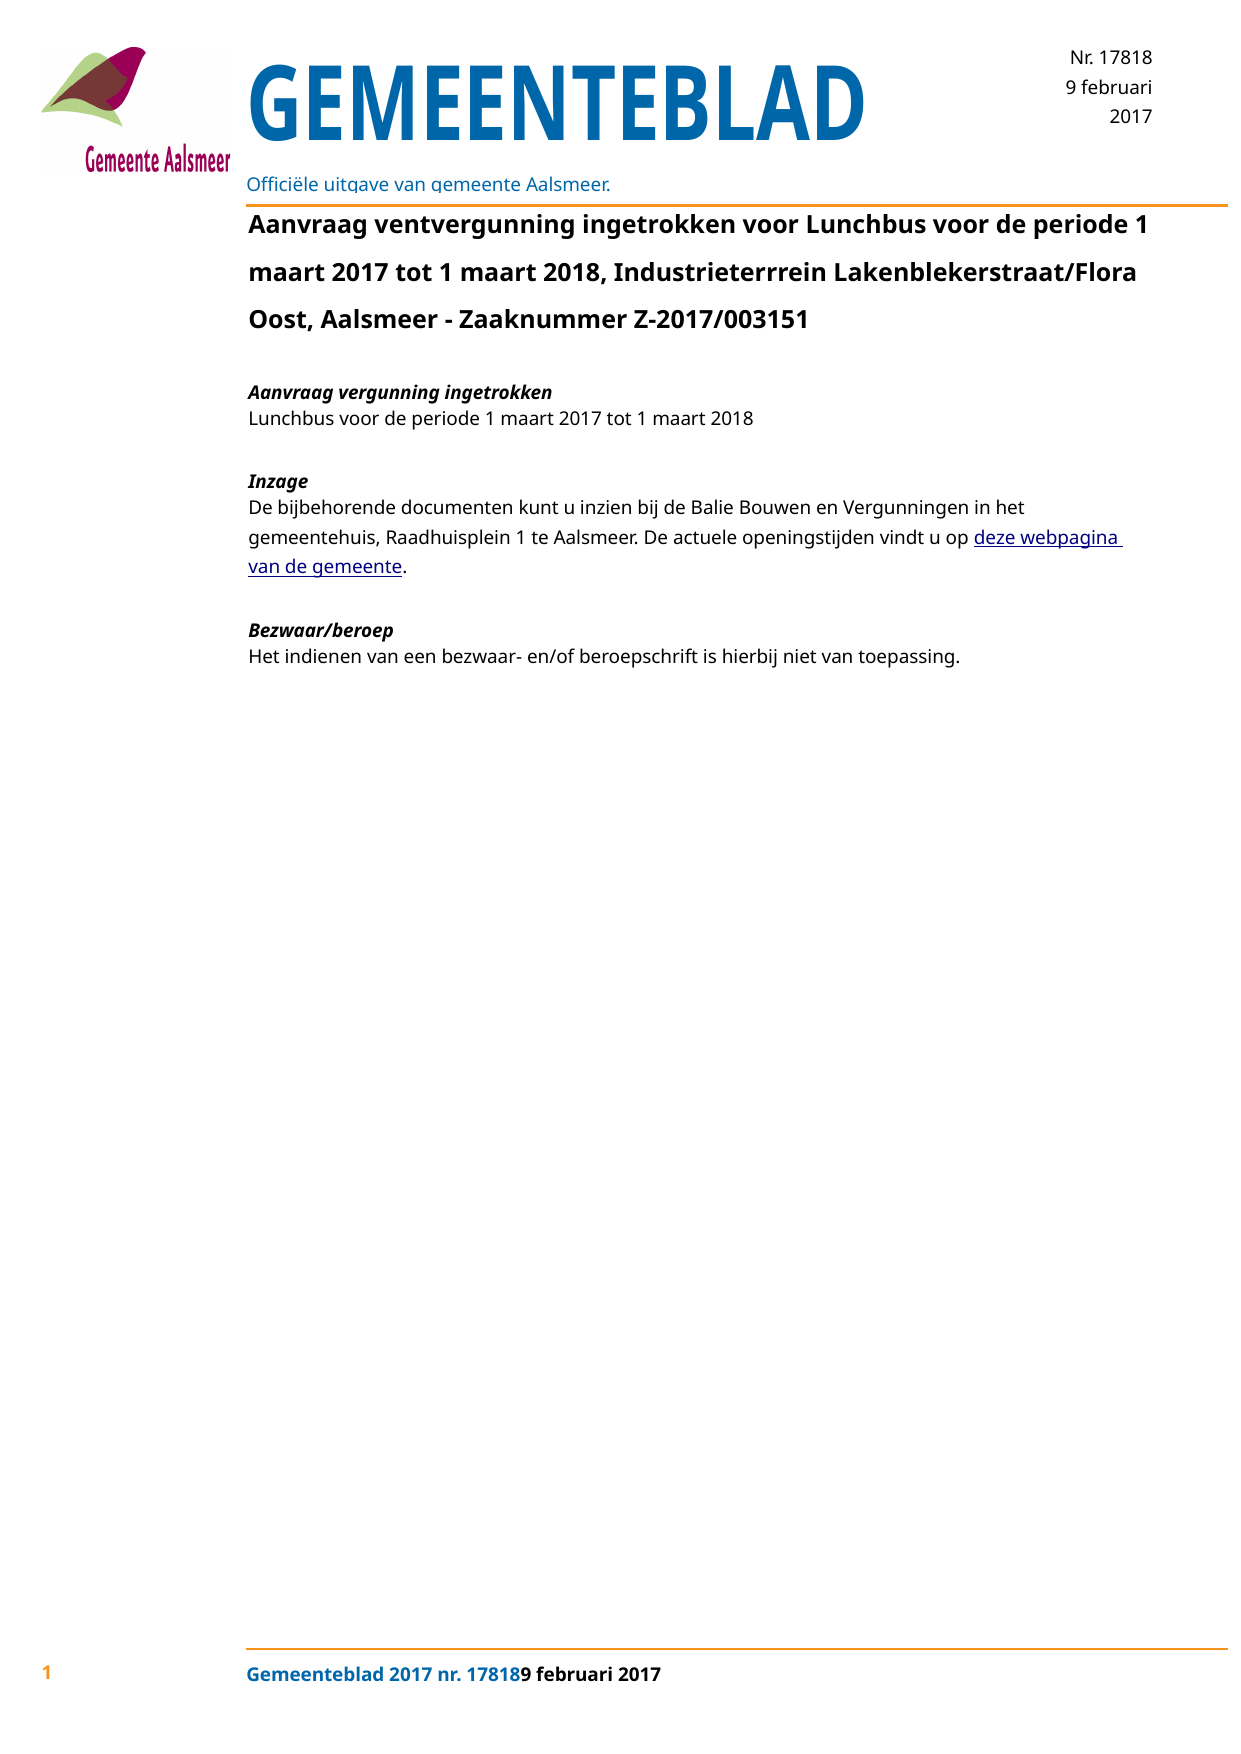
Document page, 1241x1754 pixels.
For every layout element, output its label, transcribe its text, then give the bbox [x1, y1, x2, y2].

text Aanvraag vergunning ingetrokken [248, 379, 1152, 405]
text Aanvraag ventvergunning ingetrokken voor Lunchbus voor de periode 1 maart 2017 tot 1 maart 2018, Industrieterrrein Lakenblekerstraat/Flora Oost, Aalsmeer - Zaaknummer Z-2017/003151 [248, 207, 1152, 336]
text Lunchbus voor de periode 1 maart 2017 tot 1 maart 2018 [248, 405, 1152, 431]
text Inzage [248, 469, 1152, 494]
text De bijbehorende documenten kunt u inzien bij de Balie Bouwen en Vergunningen in het gemeentehuis, Raadhuisplein 1 te Aalsmeer. De actuele openingstijden vindt u op deze webpagina van de gemeente. [248, 494, 1152, 579]
text Bezwaar/beroep [248, 618, 1152, 643]
picture [41, 47, 231, 172]
text Het indienen van een bezwaar- en/of beroepschrift is hierbij niet van toepassing. [248, 643, 1152, 669]
